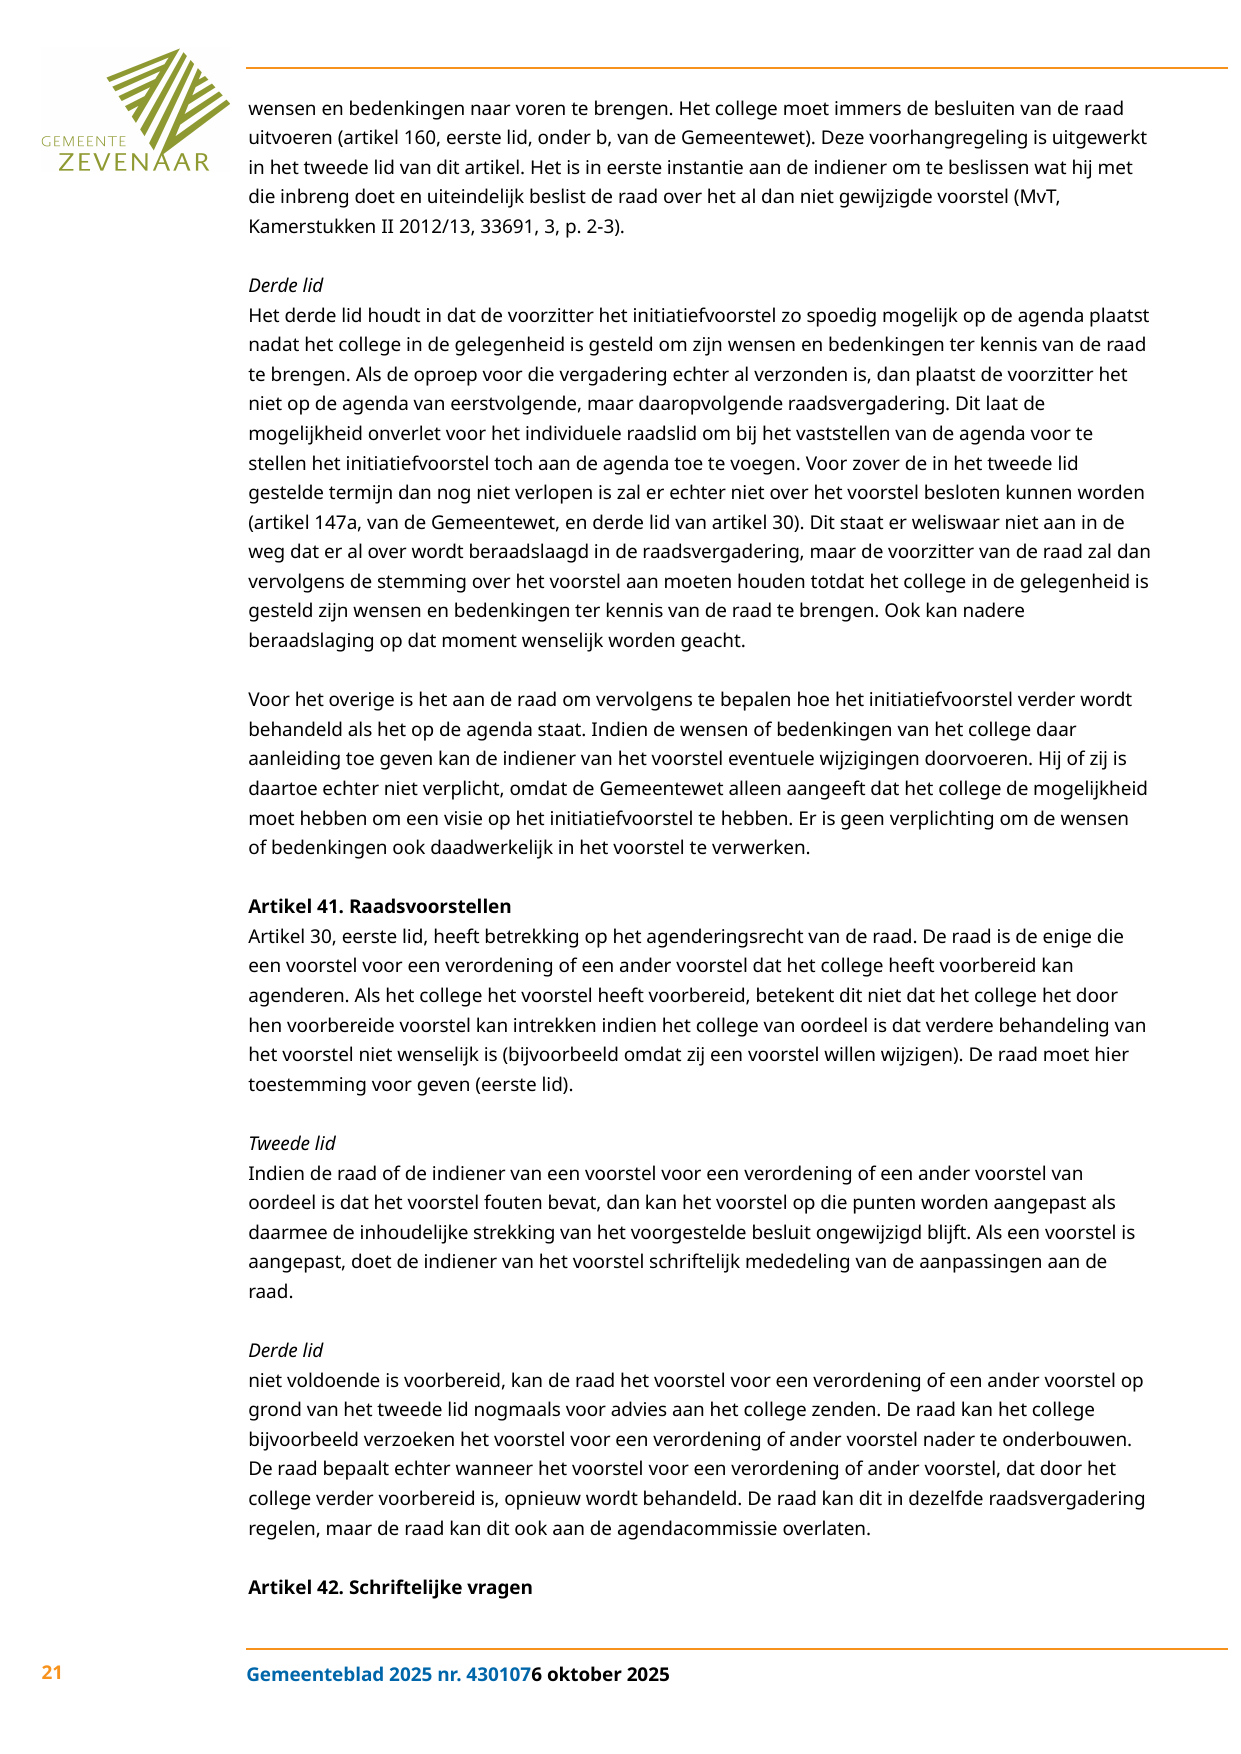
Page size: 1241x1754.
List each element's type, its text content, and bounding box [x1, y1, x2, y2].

text Artikel 30, eerste lid, heeft betrekking op het agenderingsrecht van de raad. De raad is de enige die een voorstel voor een verordening of een ander voorstel dat het college heeft voorbereid kan agenderen. Als het college het voorstel heeft voorbereid, betekent dit niet dat het college het door hen voorbereide voorstel kan intrekken indien het college van oordeel is dat verdere behandeling van het voorstel niet wenselijk is (bijvoorbeeld omdat zij een voorstel willen wijzigen). De raad moet hier toestemming voor geven (eerste lid). [248, 923, 1152, 1097]
text Tweede lid [248, 1130, 1152, 1156]
text Derde lid [248, 272, 1152, 298]
text Voor het overige is het aan de raad om vervolgens te bepalen hoe het initiatiefvoorstel verder wordt behandeld als het op de agenda staat. Indien de wensen of bedenkingen van het college daar aanleiding toe geven kan de indiener van het voorstel eventuele wijzigingen doorvoeren. Hij of zij is daartoe echter niet verplicht, omdat de Gemeentewet alleen aangeeft dat het college de mogelijkheid moet hebben om een visie op het initiatiefvoorstel te hebben. Er is geen verplichting om de wensen of bedenkingen ook daadwerkelijk in het voorstel te verwerken. [248, 686, 1152, 860]
text Het derde lid houdt in dat de voorzitter het initiatiefvoorstel zo spoedig mogelijk op de agenda plaatst nadat het college in de gelegenheid is gesteld om zijn wensen en bedenkingen ter kennis van de raad te brengen. Als de oproep voor die vergadering echter al verzonden is, dan plaatst de voorzitter het niet op de agenda van eerstvolgende, maar daaropvolgende raadsvergadering. Dit laat de mogelijkheid onverlet voor het individuele raadslid om bij het vaststellen van de agenda voor te stellen het initiatiefvoorstel toch aan de agenda toe te voegen. Voor zover de in het tweede lid gestelde termijn dan nog niet verlopen is zal er echter niet over het voorstel besloten kunnen worden (artikel 147a, van de Gemeentewet, en derde lid van artikel 30). Dit staat er weliswaar niet aan in de weg dat er al over wordt beraadslaagd in de raadsvergadering, maar de voorzitter van de raad zal dan vervolgens de stemming over het voorstel aan moeten houden totdat het college in de gelegenheid is gesteld zijn wensen en bedenkingen ter kennis van de raad te brengen. Ook kan nadere beraadslaging op dat moment wenselijk worden geacht. [248, 302, 1152, 653]
text wensen en bedenkingen naar voren te brengen. Het college moet immers de besluiten van de raad uitvoeren (artikel 160, eerste lid, onder b, van de Gemeentewet). Deze voorhangregeling is uitgewerkt in het tweede lid van dit artikel. Het is in eerste instantie aan de indiener om te beslissen wat hij met die inbreng doet en uiteindelijk beslist de raad over het al dan niet gewijzigde voorstel (MvT, Kamerstukken II 2012/13, 33691, 3, p. 2-3). [248, 95, 1152, 239]
text Indien de raad of de indiener van een voorstel voor een verordening of een ander voorstel van oordeel is dat het voorstel fouten bevat, dan kan het voorstel op die punten worden aangepast als daarmee de inhoudelijke strekking van het voorgestelde besluit ongewijzigd blijft. Als een voorstel is aangepast, doet de indiener van het voorstel schriftelijk mededeling van de aanpassingen aan de raad. [248, 1160, 1152, 1304]
text Derde lid [248, 1337, 1152, 1363]
text Artikel 41. Raadsvoorstellen [248, 893, 1152, 919]
text niet voldoende is voorbereid, kan de raad het voorstel voor een verordening of een ander voorstel op grond van het tweede lid nogmaals voor advies aan het college zenden. De raad kan het college bijvoorbeeld verzoeken het voorstel voor een verordening of ander voorstel nader te onderbouwen. De raad bepaalt echter wanneer het voorstel voor een verordening of ander voorstel, dat door het college verder voorbereid is, opnieuw wordt behandeld. De raad kan dit in dezelfde raadsvergadering regelen, maar de raad kan dit ook aan de agendacommissie overlaten. [248, 1367, 1152, 1541]
picture [41, 47, 231, 172]
text Artikel 42. Schriftelijke vragen [248, 1574, 1152, 1600]
